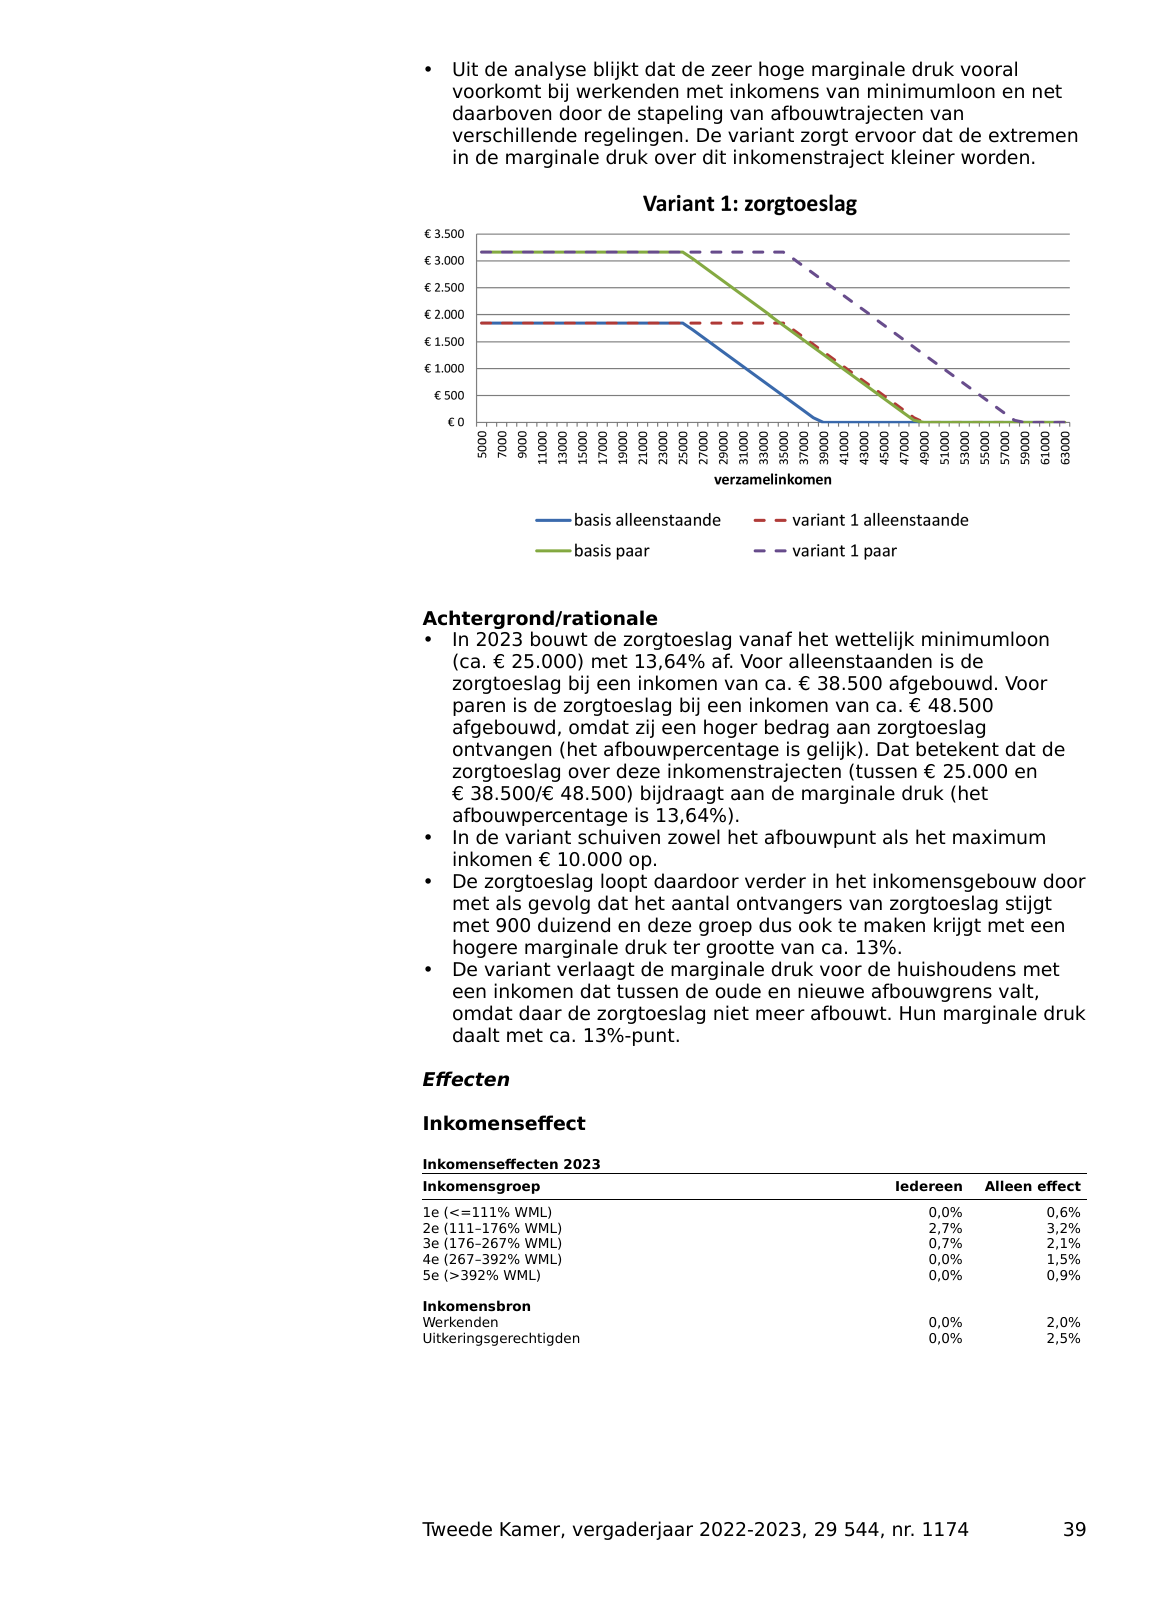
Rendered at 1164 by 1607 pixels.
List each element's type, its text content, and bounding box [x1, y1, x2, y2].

table_cell Inkomensgroep [422, 1174, 850, 1199]
subtitle Effecten [422, 1069, 1087, 1091]
picture [422, 191, 1072, 564]
text • Uit de analyse blijkt dat de zeer hoge marginale druk vooral voorkomt bij werkenden met inkomens van minimumloon en net daarboven door de stapeling van afbouwtrajecten van verschillende regelingen. De variant zorgt ervoor dat de extremen in de marginale druk over dit inkomenstraject kleiner worden. [422, 59, 1087, 169]
text • In de variant schuiven zowel het afbouwpunt als het maximum inkomen € 10.000 op. [422, 827, 1087, 871]
text • De zorgtoeslag loopt daardoor verder in het inkomensgebouw door met als gevolg dat het aantal ontvangers van zorgtoeslag stijgt met 900 duizend en deze groep dus ook te maken krijgt met een hogere marginale druk ter grootte van ca. 13%. [422, 871, 1087, 959]
subtitle Inkomenseffect [422, 1113, 1087, 1135]
table_cell [422, 1284, 850, 1299]
text • De variant verlaagt de marginale druk voor de huishoudens met een inkomen dat tussen de oude en nieuwe afbouwgrens valt, omdat daar de zorgtoeslag niet meer afbouwt. Hun marginale druk daalt met ca. 13%-punt. [422, 959, 1087, 1047]
table_cell Iedereen [850, 1174, 968, 1199]
table_cell 2,7% [850, 1221, 968, 1236]
table_cell 0,0% [850, 1268, 968, 1283]
table_cell Uitkeringsgerechtigden [422, 1331, 850, 1346]
table_cell Alleen effect [969, 1174, 1087, 1199]
table_cell 1,5% [969, 1252, 1087, 1268]
table_cell 0,0% [850, 1315, 968, 1331]
table_cell [969, 1284, 1087, 1299]
table_cell 3e (176–267% WML) [422, 1236, 850, 1252]
table_cell 0,6% [969, 1200, 1087, 1221]
table_cell 2,0% [969, 1315, 1087, 1331]
table_cell 0,0% [850, 1252, 968, 1268]
table_cell 2e (111–176% WML) [422, 1221, 850, 1236]
table_cell [850, 1299, 968, 1315]
table_cell 2,5% [969, 1331, 1087, 1346]
table_cell 0,0% [850, 1331, 968, 1346]
table_cell [969, 1299, 1087, 1315]
text • In 2023 bouwt de zorgtoeslag vanaf het wettelijk minimumloon (ca. € 25.000) met 13,64% af. Voor alleenstaanden is de zorgtoeslag bij een inkomen van ca. € 38.500 afgebouwd. Voor paren is de zorgtoeslag bij een inkomen van ca. € 48.500 afgebouwd, omdat zij een hoger bedrag aan zorgtoeslag ontvangen (het afbouwpercentage is gelijk). Dat betekent dat de zorgtoeslag over deze inkomenstrajecten (tussen € 25.000 en € 38.500/€ 48.500) bijdraagt aan de marginale druk (het afbouwpercentage is 13,64%). [422, 629, 1087, 827]
table_cell 2,1% [969, 1236, 1087, 1252]
table_cell 0,9% [969, 1268, 1087, 1283]
table_cell 3,2% [969, 1221, 1087, 1236]
table_cell [850, 1284, 968, 1299]
table_cell Werkenden [422, 1315, 850, 1331]
subtitle Achtergrond/rationale [422, 607, 1087, 629]
table_cell 5e (>392% WML) [422, 1268, 850, 1283]
table_cell Inkomensbron [422, 1299, 850, 1315]
table_cell 4e (267–392% WML) [422, 1252, 850, 1268]
table_cell 1e (<=111% WML) [422, 1200, 850, 1221]
table_cell 0,7% [850, 1236, 968, 1252]
table_cell 0,0% [850, 1200, 968, 1221]
table_header Inkomenseffecten 2023 [422, 1157, 1087, 1173]
